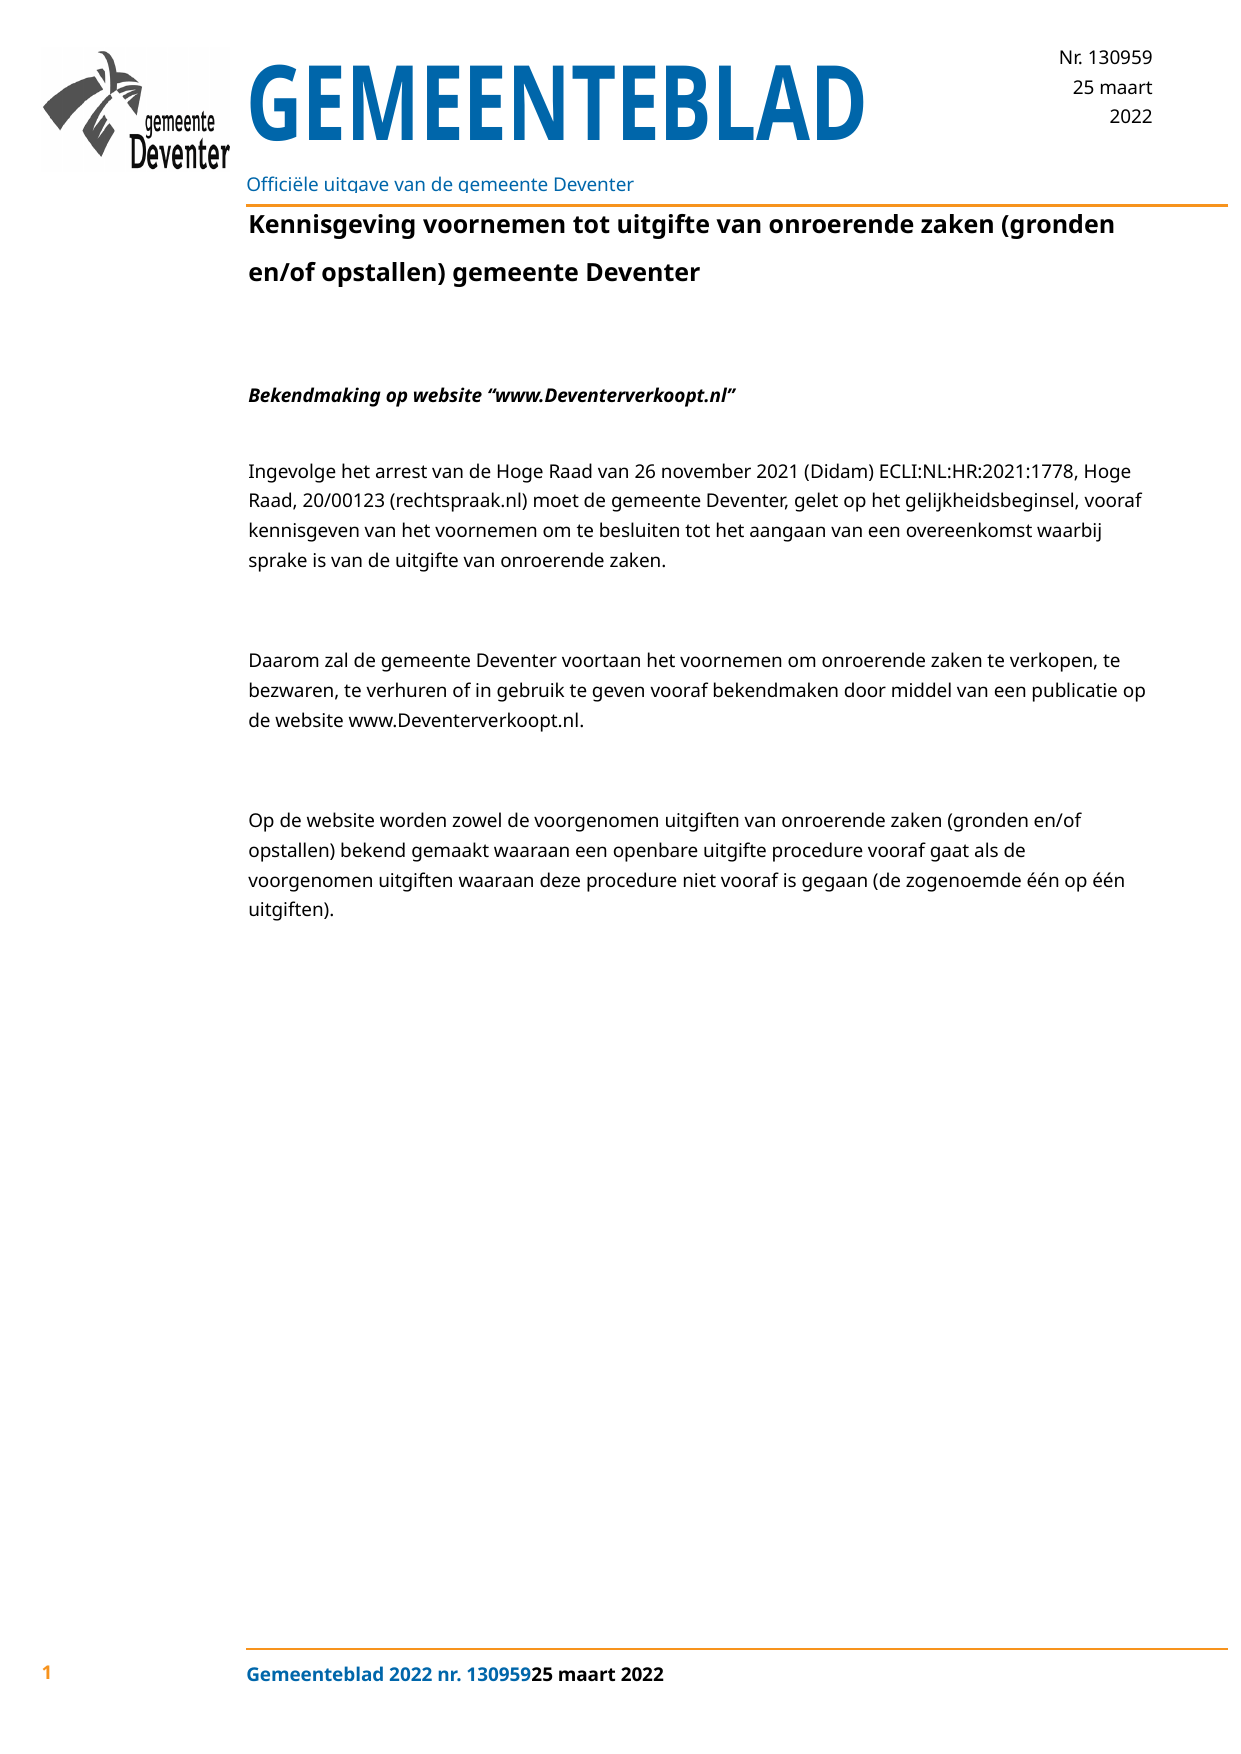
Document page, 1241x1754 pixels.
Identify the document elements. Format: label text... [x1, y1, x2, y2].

text Daarom zal de gemeente Deventer voortaan het voornemen om onroerende zaken te verkopen, te bezwaren, te verhuren of in gebruik te geven vooraf bekendmaken door middel van een publicatie op de website www.Deventerverkoopt.nl. [248, 648, 1152, 732]
picture [41, 47, 231, 172]
text Bekendmaking op website “www.Deventerverkoopt.nl” [248, 382, 1152, 408]
text Ingevolge het arrest van de Hoge Raad van 26 november 2021 (Didam) ECLI:NL:HR:2021:1778, Hoge Raad, 20/00123 (rechtspraak.nl) moet de gemeente Deventer, gelet op het gelijkheidsbeginsel, vooraf kennisgeven van het voornemen om te besluiten tot het aangaan van een overeenkomst waarbij sprake is van de uitgifte van onroerende zaken. [248, 458, 1152, 572]
text Kennisgeving voornemen tot uitgifte van onroerende zaken (gronden en/of opstallen) gemeente Deventer [248, 207, 1152, 288]
text Op de website worden zowel de voorgenomen uitgiften van onroerende zaken (gronden en/of opstallen) bekend gemaakt waaraan een openbare uitgifte procedure vooraf gaat als de voorgenomen uitgiften waaraan deze procedure niet vooraf is gegaan (de zogenoemde één op één uitgiften). [248, 808, 1152, 922]
